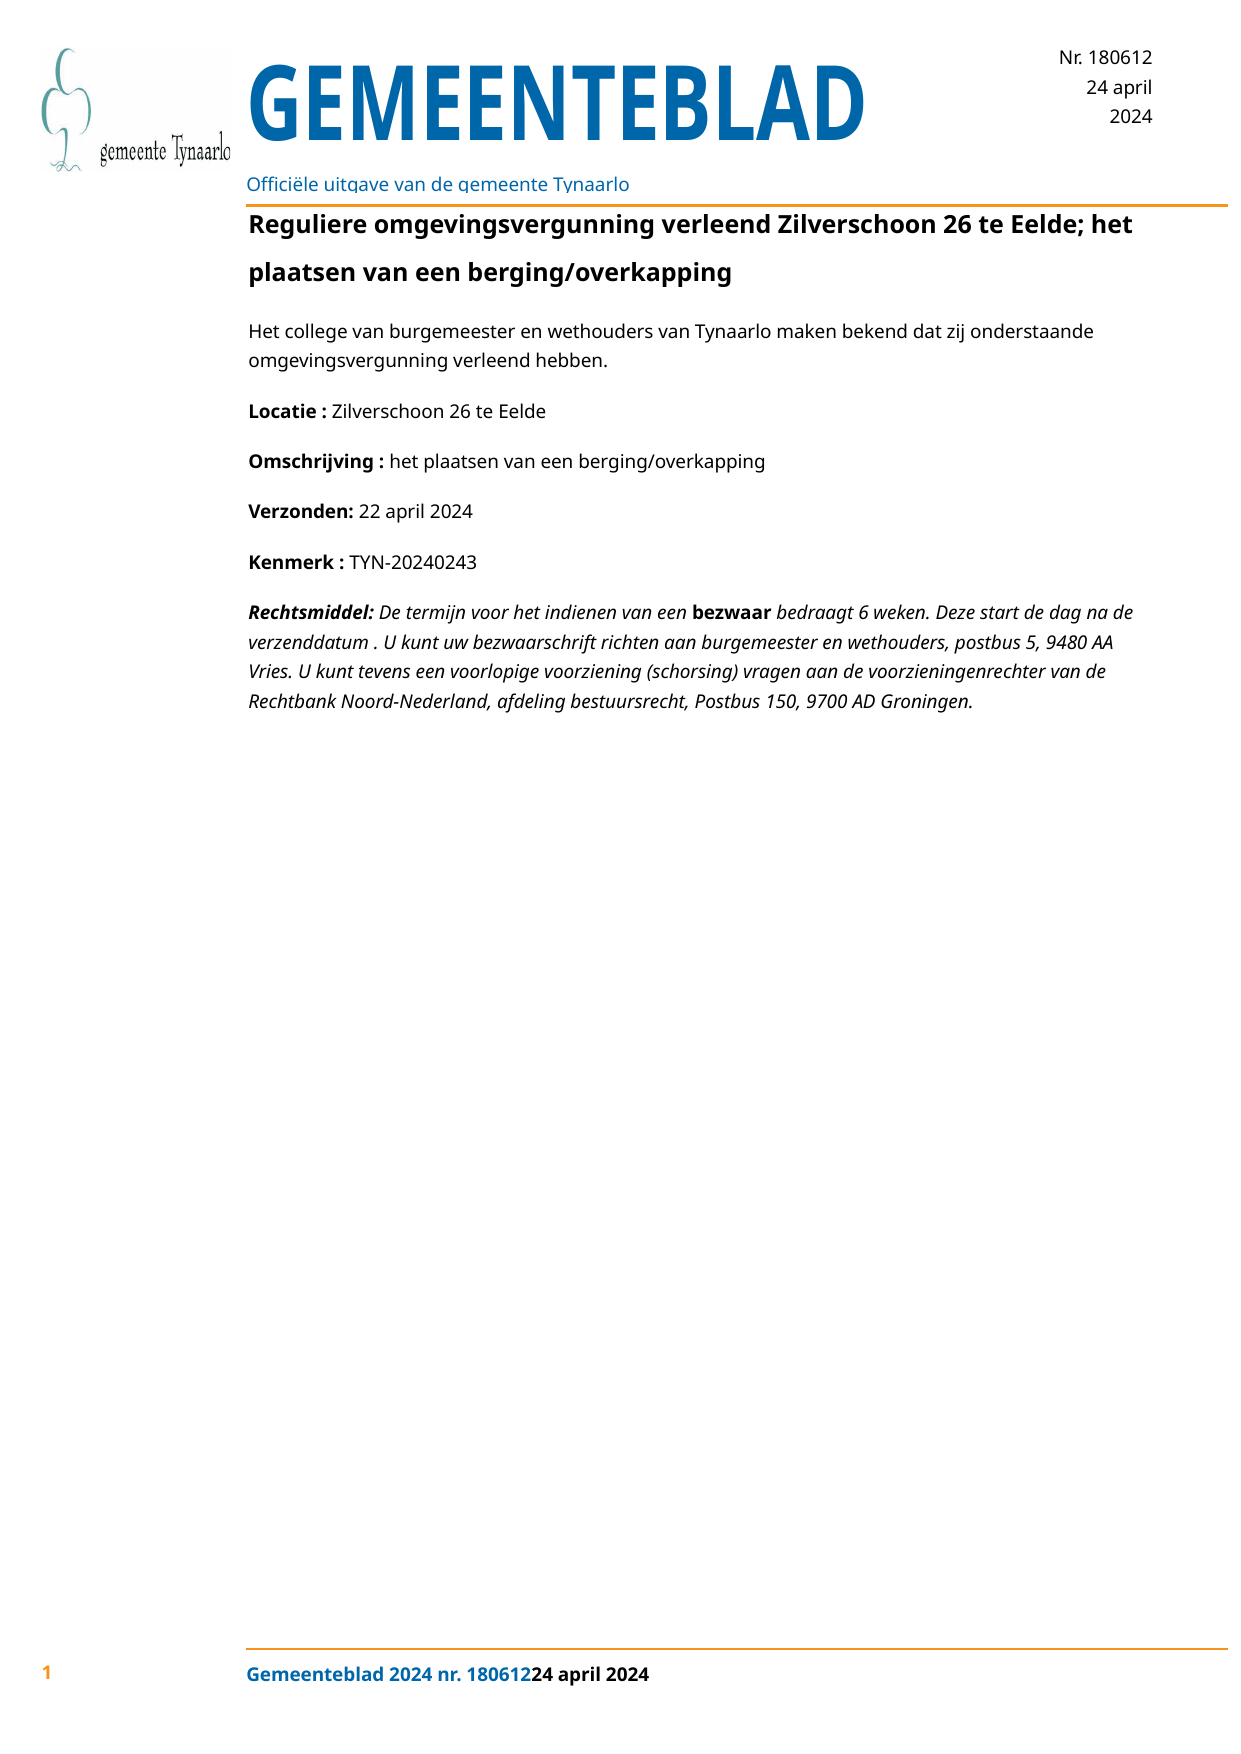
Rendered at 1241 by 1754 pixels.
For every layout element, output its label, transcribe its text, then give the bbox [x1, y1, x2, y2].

text Verzonden: 22 april 2024 [248, 499, 1152, 524]
picture [41, 47, 231, 172]
text Kenmerk : TYN-20240243 [248, 549, 1152, 575]
text Locatie : Zilverschoon 26 te Eelde [248, 398, 1152, 424]
text Omschrijving : het plaatsen van een berging/overkapping [248, 448, 1152, 474]
text Rechtsmiddel: De termijn voor het indienen van een bezwaar bedraagt 6 weken. Deze start de dag na de verzenddatum . U kunt uw bezwaarschrift richten aan burgemeester en wethouders, postbus 5, 9480 AA Vries. U kunt tevens een voorlopige voorziening (schorsing) vragen aan de voorzieningenrechter van de Rechtbank Noord-Nederland, afdeling bestuursrecht, Postbus 150, 9700 AD Groningen. [248, 599, 1152, 714]
text Het college van burgemeester en wethouders van Tynaarlo maken bekend dat zij onderstaande omgevingsvergunning verleend hebben. [248, 318, 1152, 373]
text Reguliere omgevingsvergunning verleend Zilverschoon 26 te Eelde; het plaatsen van een berging/overkapping [248, 207, 1152, 288]
